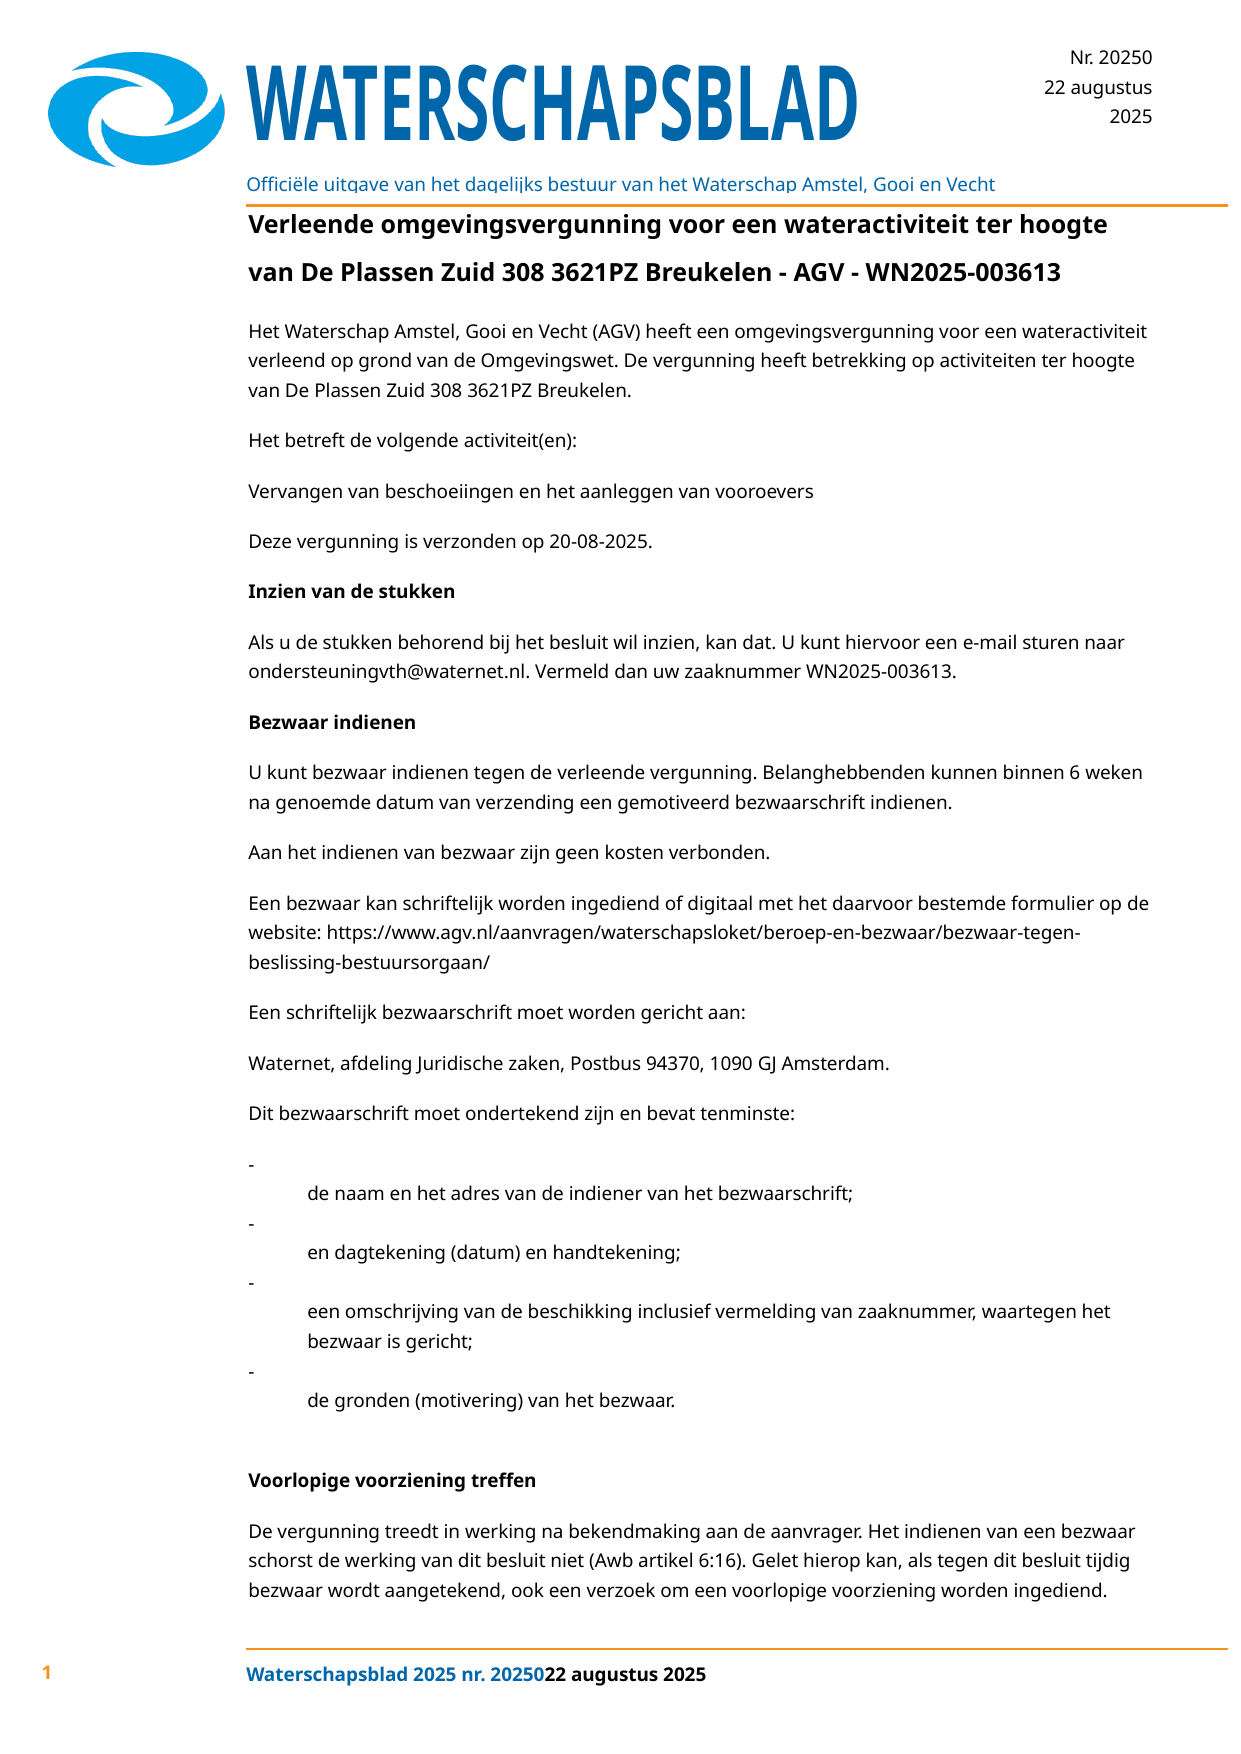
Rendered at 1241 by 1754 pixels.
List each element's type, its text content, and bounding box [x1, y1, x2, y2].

text Dit bezwaarschrift moet ondertekend zijn en bevat tenminste: [248, 1100, 1152, 1126]
text Waternet, afdeling Juridische zaken, Postbus 94370, 1090 GJ Amsterdam. [248, 1050, 1152, 1076]
text Inzien van de stukken [248, 579, 1152, 604]
text Aan het indienen van bezwaar zijn geen kosten verbonden. [248, 839, 1152, 865]
list de naam en het adres van de indiener van het bezwaarschrift; [248, 1180, 1152, 1206]
text Als u de stukken behorend bij het besluit wil inzien, kan dat. U kunt hiervoor een e-mail sturen naar ondersteuningvth@waternet.nl. Vermeld dan uw zaaknummer WN2025-003613. [248, 629, 1152, 684]
text Verleende omgevingsvergunning voor een wateractiviteit ter hoogte van De Plassen Zuid 308 3621PZ Breukelen - AGV - WN2025-003613 [248, 207, 1152, 288]
text Voorlopige voorziening treffen [248, 1467, 1152, 1493]
text Bezwaar indienen [248, 709, 1152, 735]
text Een bezwaar kan schriftelijk worden ingediend of digitaal met het daarvoor bestemde formulier op de website: https://www.agv.nl/aanvragen/waterschapsloket/beroep-en-bezwaar/bezwaar-tegen-beslissing-bestuursorgaan/ [248, 890, 1152, 975]
text De vergunning treedt in werking na bekendmaking aan de aanvrager. Het indienen van een bezwaar schorst de werking van dit besluit niet (Awb artikel 6:16). Gelet hierop kan, als tegen dit besluit tijdig bezwaar wordt aangetekend, ook een verzoek om een voorlopige voorziening worden ingediend. [248, 1518, 1152, 1603]
text U kunt bezwaar indienen tegen de verleende vergunning. Belanghebbenden kunnen binnen 6 weken na genoemde datum van verzending een gemotiveerd bezwaarschrift indienen. [248, 759, 1152, 815]
text Een schriftelijk bezwaarschrift moet worden gericht aan: [248, 999, 1152, 1025]
text Deze vergunning is verzonden op 20-08-2025. [248, 528, 1152, 554]
list en dagtekening (datum) en handtekening; [248, 1239, 1152, 1265]
text Het Waterschap Amstel, Gooi en Vecht (AGV) heeft een omgevingsvergunning voor een wateractiviteit verleend op grond van de Omgevingswet. De vergunning heeft betrekking op activiteiten ter hoogte van De Plassen Zuid 308 3621PZ Breukelen. [248, 318, 1152, 403]
list een omschrijving van de beschikking inclusief vermelding van zaaknummer, waartegen het bezwaar is gericht; [248, 1299, 1152, 1354]
picture [41, 47, 231, 172]
text Vervangen van beschoeiingen en het aanleggen van vooroevers [248, 478, 1152, 504]
text Het betreft de volgende activiteit(en): [248, 427, 1152, 453]
list de gronden (motivering) van het bezwaar. [248, 1387, 1152, 1413]
